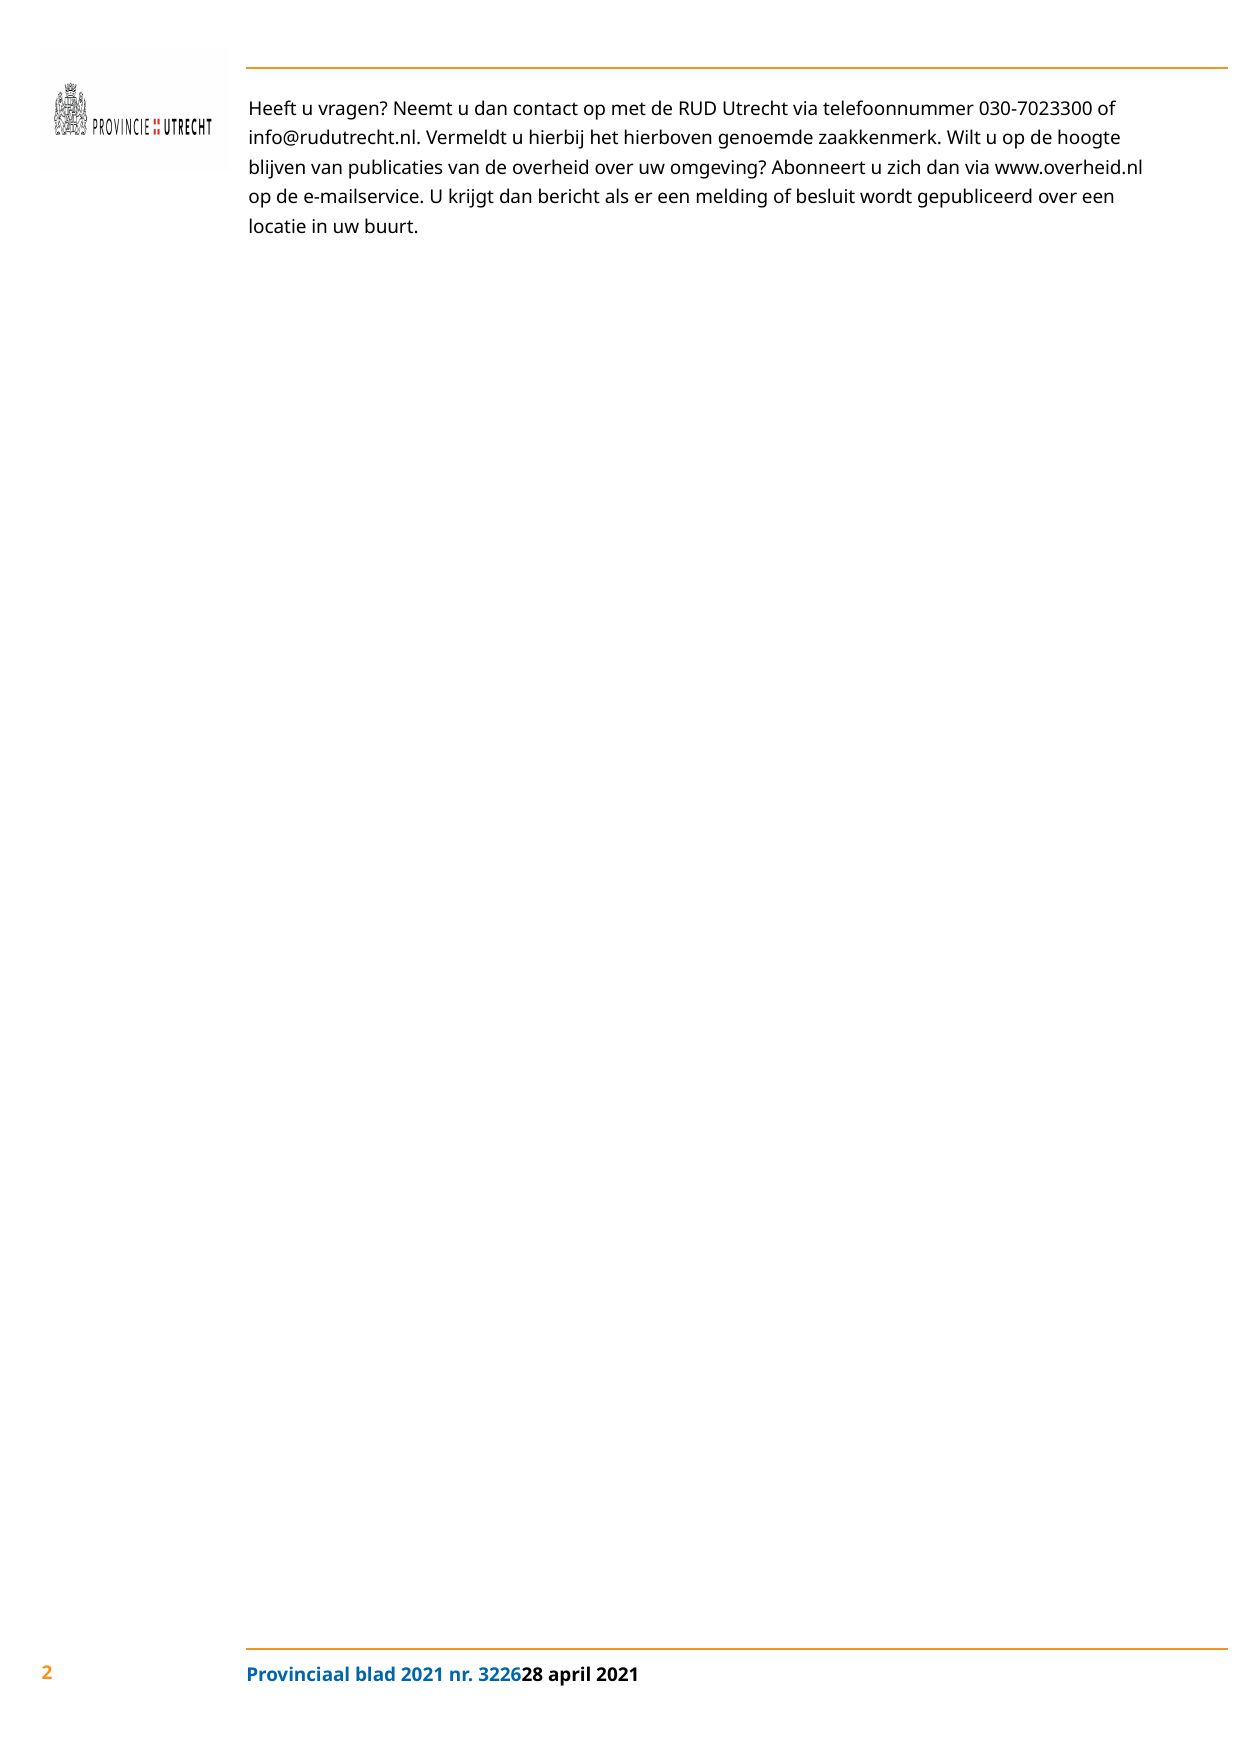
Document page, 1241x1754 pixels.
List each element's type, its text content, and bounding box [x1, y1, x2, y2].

text Heeft u vragen? Neemt u dan contact op met de RUD Utrecht via telefoonnummer 030-7023300 of info@rudutrecht.nl. Vermeldt u hierbij het hierboven genoemde zaakkenmerk. Wilt u op de hoogte blijven van publicaties van de overheid over uw omgeving? Abonneert u zich dan via www.overheid.nl op de e-mailservice. U krijgt dan bericht als er een melding of besluit wordt gepubliceerd over een locatie in uw buurt. [248, 95, 1152, 239]
picture [41, 47, 231, 172]
